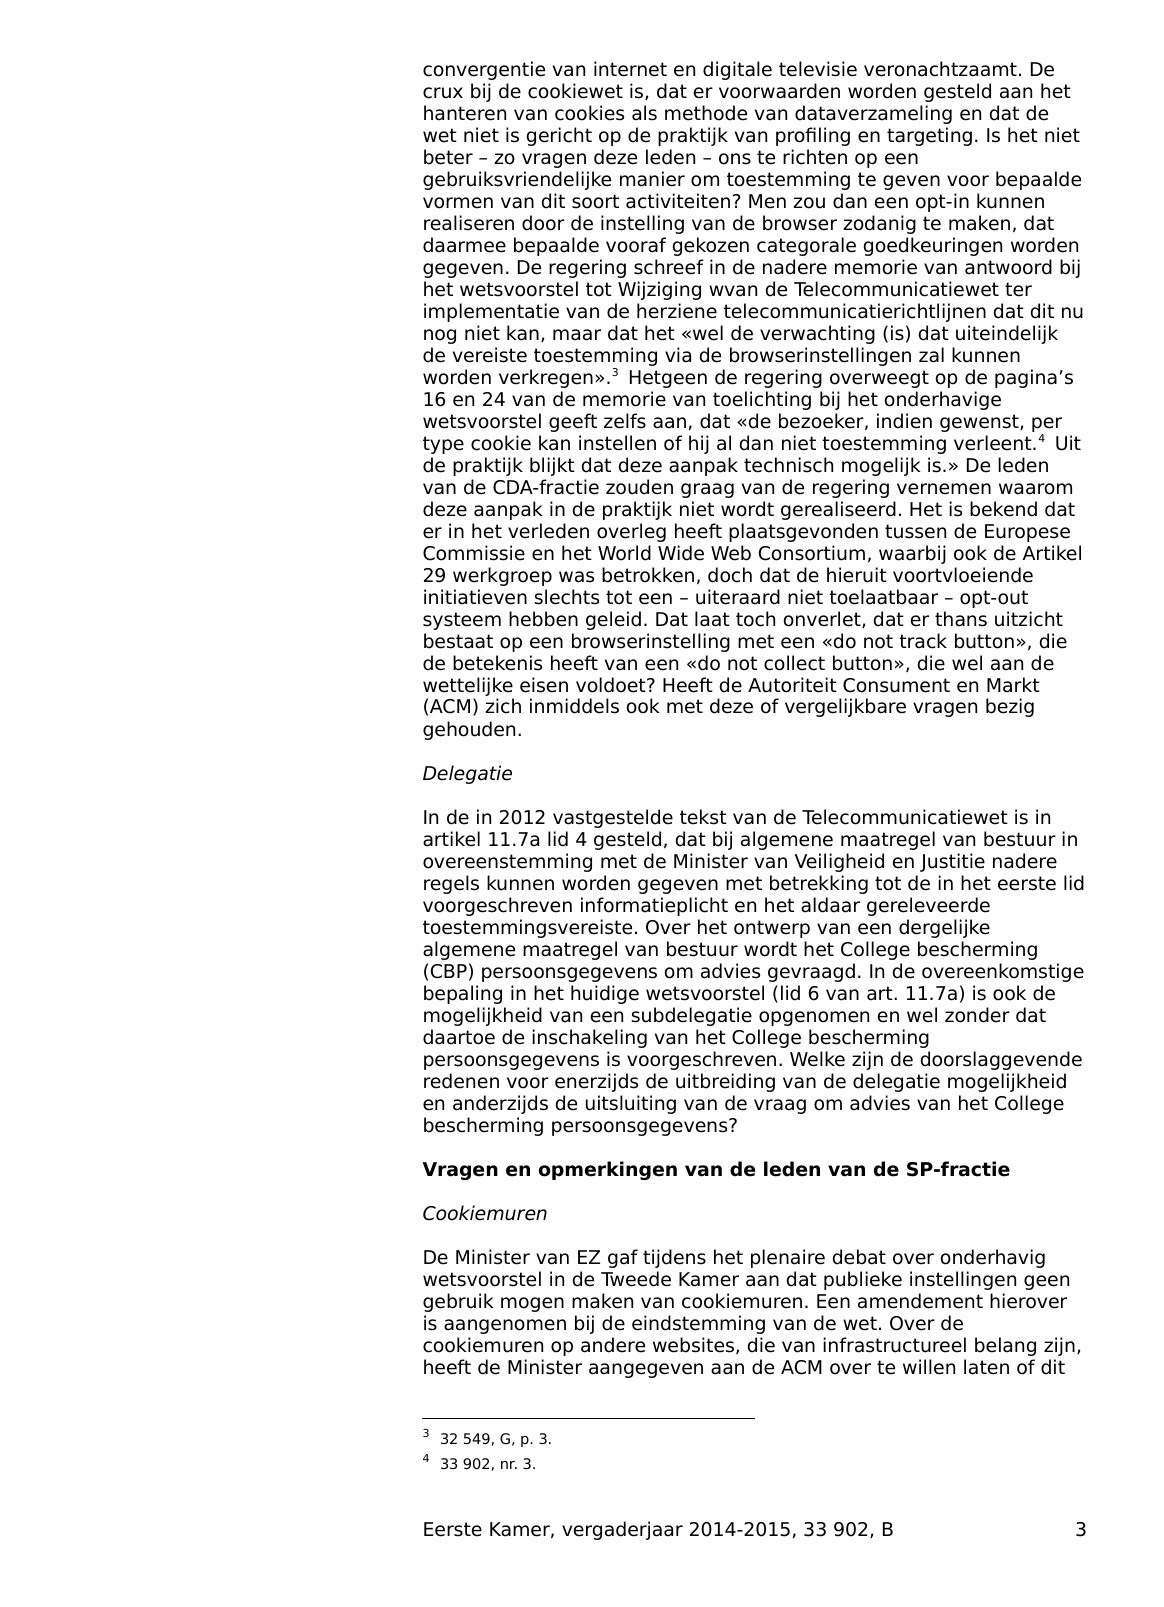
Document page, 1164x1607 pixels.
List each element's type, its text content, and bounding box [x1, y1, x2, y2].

subtitle Vragen en opmerkingen van de leden van de SP-fractie [422, 1159, 1087, 1181]
text In de in 2012 vastgestelde tekst van de Telecommunicatiewet is in artikel 11.7a lid 4 gesteld, dat bij algemene maatregel van bestuur in overeenstemming met de Minister van Veiligheid en Justitie nadere regels kunnen worden gegeven met betrekking tot de in het eerste lid voorgeschreven informatieplicht en het aldaar gereleveerde toestemmingsvereiste. Over het ontwerp van een dergelijke algemene maatregel van bestuur wordt het College bescherming (CBP) persoonsgegevens om advies gevraagd. In de overeenkomstige bepaling in het huidige wetsvoorstel (lid 6 van art. 11.7a) is ook de mogelijkheid van een subdelegatie opgenomen en wel zonder dat daartoe de inschakeling van het College bescherming persoonsgegevens is voorgeschreven. Welke zijn de doorslaggevende redenen voor enerzijds de uitbreiding van de delegatie mogelijkheid en anderzijds de uitsluiting van de vraag om advies van het College bescherming persoonsgegevens? [422, 807, 1087, 1136]
text De Minister van EZ gaf tijdens het plenaire debat over onderhavig wetsvoorstel in de Tweede Kamer aan dat publieke instellingen geen gebruik mogen maken van cookiemuren. Een amendement hierover is aangenomen bij de eindstemming van de wet. Over de cookiemuren op andere websites, die van infrastructureel belang zijn, heeft de Minister aangegeven aan de ACM over te willen laten of dit [422, 1247, 1087, 1379]
text 32 549, G, p. 3. [422, 1427, 1087, 1449]
text convergentie van internet en digitale televisie veronachtzaamt. De crux bij de cookiewet is, dat er voorwaarden worden gesteld aan het hanteren van cookies als methode van dataverzameling en dat de wet niet is gericht op de praktijk van profiling en targeting. Is het niet beter – zo vragen deze leden – ons te richten op een gebruiksvriendelijke manier om toestemming te geven voor bepaalde vormen van dit soort activiteiten? Men zou dan een opt-in kunnen realiseren door de instelling van de browser zodanig te maken, dat daarmee bepaalde vooraf gekozen categorale goedkeuringen worden gegeven. De regering schreef in de nadere memorie van antwoord bij het wetsvoorstel tot Wijziging wvan de Telecommunicatiewet ter implementatie van de herziene telecommunicatierichtlijnen dat dit nu nog niet kan, maar dat het «wel de verwachting (is) dat uiteindelijk de vereiste toestemming via de browserinstellingen zal kunnen worden verkregen». Hetgeen de regering overweegt op de pagina’s 16 en 24 van de memorie van toelichting bij het onderhavige wetsvoorstel geeft zelfs aan, dat «de bezoeker, indien gewenst, per type cookie kan instellen of hij al dan niet toestemming verleent. Uit de praktijk blijkt dat deze aanpak technisch mogelijk is.» De leden van de CDA-fractie zouden graag van de regering vernemen waarom deze aanpak in de praktijk niet wordt gerealiseerd. Het is bekend dat er in het verleden overleg heeft plaatsgevonden tussen de Europese Commissie en het World Wide Web Consortium, waarbij ook de Artikel 29 werkgroep was betrokken, doch dat de hieruit voortvloeiende initiatieven slechts tot een – uiteraard niet toelaatbaar – opt-out systeem hebben geleid. Dat laat toch onverlet, dat er thans uitzicht bestaat op een browserinstelling met een «do not track button», die de betekenis heeft van een «do not collect button», die wel aan de wettelijke eisen voldoet? Heeft de Autoriteit Consument en Markt (ACM) zich inmiddels ook met deze of vergelijkbare vragen bezig gehouden. [422, 59, 1087, 740]
subtitle Cookiemuren [422, 1203, 1087, 1225]
text 33 902, nr. 3. [422, 1452, 1087, 1474]
subtitle Delegatie [422, 763, 1087, 784]
